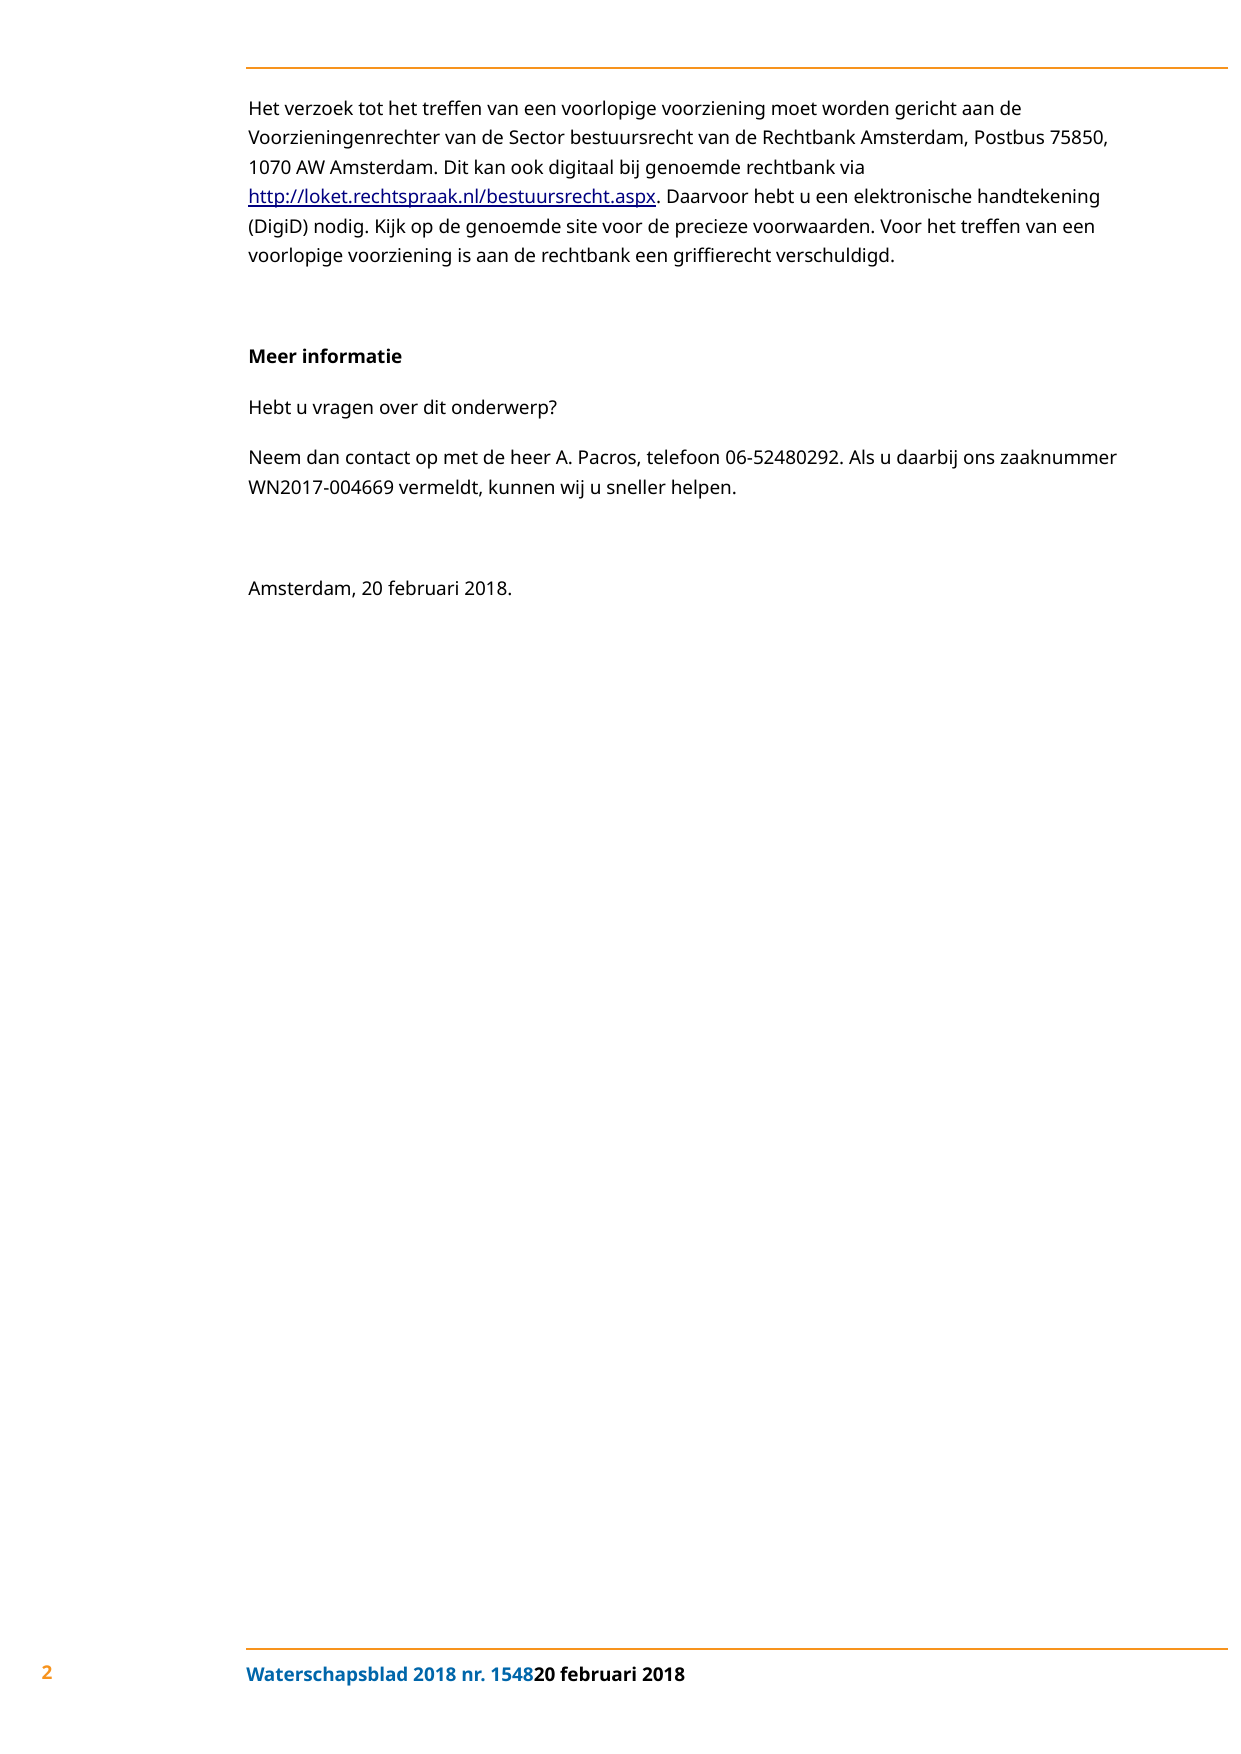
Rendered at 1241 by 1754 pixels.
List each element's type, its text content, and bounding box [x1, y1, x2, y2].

picture [41, 47, 231, 172]
text Het verzoek tot het treffen van een voorlopige voorziening moet worden gericht aan de Voorzieningenrechter van de Sector bestuursrecht van de Rechtbank Amsterdam, Postbus 75850, 1070 AW Amsterdam. Dit kan ook digitaal bij genoemde rechtbank via http://loket.rechtspraak.nl/bestuursrecht.aspx. Daarvoor hebt u een elektronische handtekening (DigiD) nodig. Kijk op de genoemde site voor de precieze voorwaarden. Voor het treffen van een voorlopige voorziening is aan de rechtbank een griffierecht verschuldigd. [248, 95, 1152, 268]
text Hebt u vragen over dit onderwerp? [248, 394, 1152, 420]
text Neem dan contact op met de heer A. Pacros, telefoon 06-52480292. Als u daarbij ons zaaknummer WN2017-004669 vermeldt, kunnen wij u sneller helpen. [248, 444, 1152, 500]
text Amsterdam, 20 februari 2018. [248, 575, 1152, 601]
text Meer informatie [248, 343, 1152, 369]
